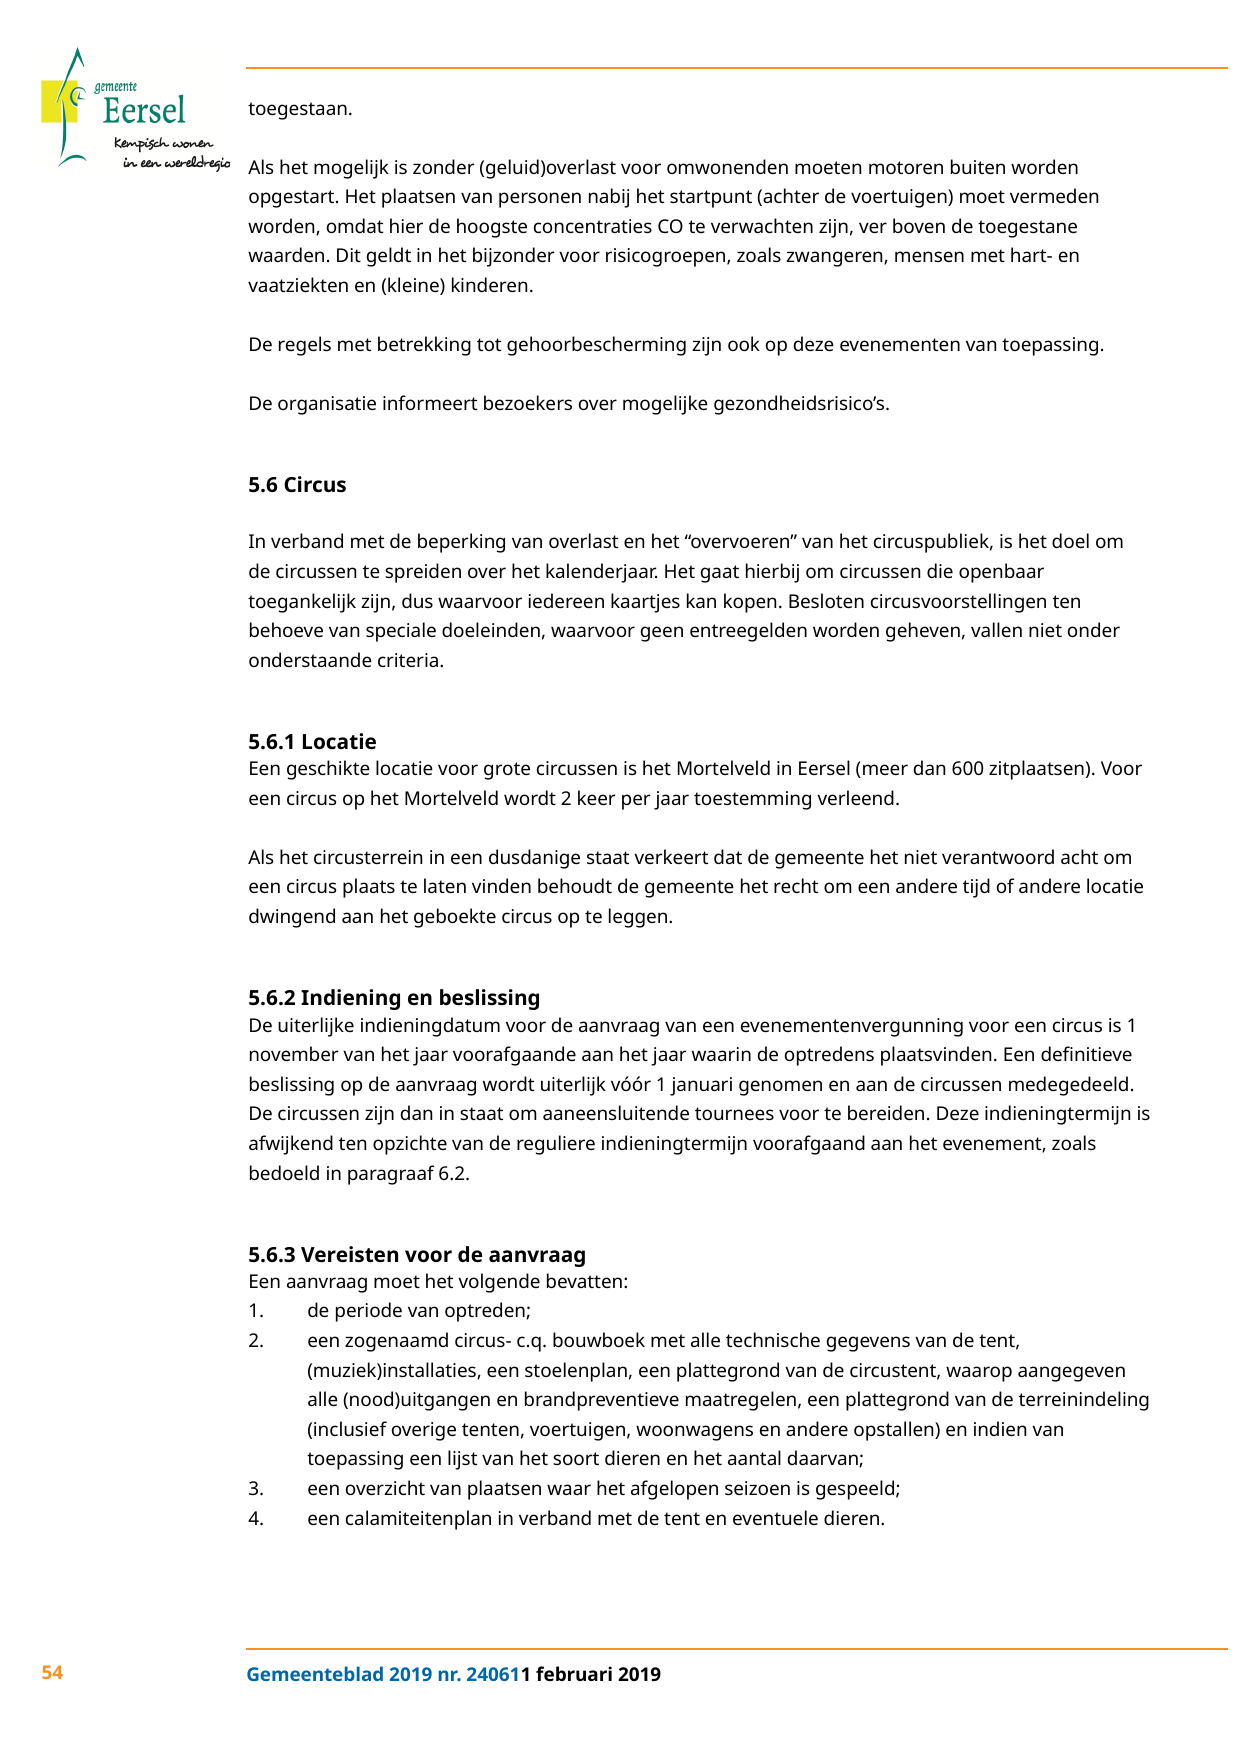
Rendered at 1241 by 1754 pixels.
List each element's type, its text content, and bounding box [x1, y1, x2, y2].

list de periode van optreden; [248, 1298, 1152, 1323]
text Een aanvraag moet het volgende bevatten: [248, 1268, 1152, 1294]
text de circussen te spreiden over het kalenderjaar. Het gaat hierbij om circussen die openbaar toegankelijk zijn, dus waarvoor iedereen kaartjes kan kopen. Besloten circusvoorstellingen ten behoeve van speciale doeleinden, waarvoor geen entreegelden worden geheven, vallen niet onder onderstaande criteria. [248, 558, 1152, 673]
text De regels met betrekking tot gehoorbescherming zijn ook op deze evenementen van toepassing. [248, 331, 1152, 357]
text Als het mogelijk is zonder (geluid)overlast voor omwonenden moeten motoren buiten worden opgestart. Het plaatsen van personen nabij het startpunt (achter de voertuigen) moet vermeden worden, omdat hier de hoogste concentraties CO te verwachten zijn, ver boven de toegestane waarden. Dit geldt in het bijzonder voor risicogroepen, zoals zwangeren, mensen met hart- en vaatziekten en (kleine) kinderen. [248, 154, 1152, 298]
text 5.6.2 Indiening en beslissing [248, 983, 1152, 1012]
text 5.6 Circus [248, 471, 1152, 499]
text 5.6.1 Locatie [248, 727, 1152, 755]
text De uiterlijke indieningdatum voor de aanvraag van een evenementenvergunning voor een circus is 1 november van het jaar voorafgaande aan het jaar waarin de optredens plaatsvinden. Een definitieve beslissing op de aanvraag wordt uiterlijk vóór 1 januari genomen en aan de circussen medegedeeld. De circussen zijn dan in staat om aaneensluitende tournees voor te bereiden. Deze indieningtermijn is afwijkend ten opzichte van de reguliere indieningtermijn voorafgaand aan het evenement, zoals bedoeld in paragraaf 6.2. [248, 1012, 1152, 1185]
list een calamiteitenplan in verband met de tent en eventuele dieren. [248, 1505, 1152, 1531]
text 5.6.3 Vereisten voor de aanvraag [248, 1240, 1152, 1268]
text Als het circusterrein in een dusdanige staat verkeert dat de gemeente het niet verantwoord acht om een circus plaats te laten vinden behoudt de gemeente het recht om een andere tijd of andere locatie dwingend aan het geboekte circus op te leggen. [248, 844, 1152, 929]
list een overzicht van plaatsen waar het afgelopen seizoen is gespeeld; [248, 1475, 1152, 1501]
text De organisatie informeert bezoekers over mogelijke gezondheidsrisico’s. [248, 391, 1152, 416]
text In verband met de beperking van overlast en het “overvoeren” van het circuspubliek, is het doel om [248, 529, 1152, 554]
list een zogenaamd circus- c.q. bouwboek met alle technische gegevens van de tent, (muziek)installaties, een stoelenplan, een plattegrond van de circustent, waarop aangegeven alle (nood)uitgangen en brandpreventieve maatregelen, een plattegrond van de terreinindeling (inclusief overige tenten, voertuigen, woonwagens en andere opstallen) en indien van toepassing een lijst van het soort dieren en het aantal daarvan; [248, 1327, 1152, 1471]
picture [41, 47, 231, 172]
text toegestaan. [248, 95, 1152, 121]
text Een geschikte locatie voor grote circussen is het Mortelveld in Eersel (meer dan 600 zitplaatsen). Voor een circus op het Mortelveld wordt 2 keer per jaar toestemming verleend. [248, 755, 1152, 811]
